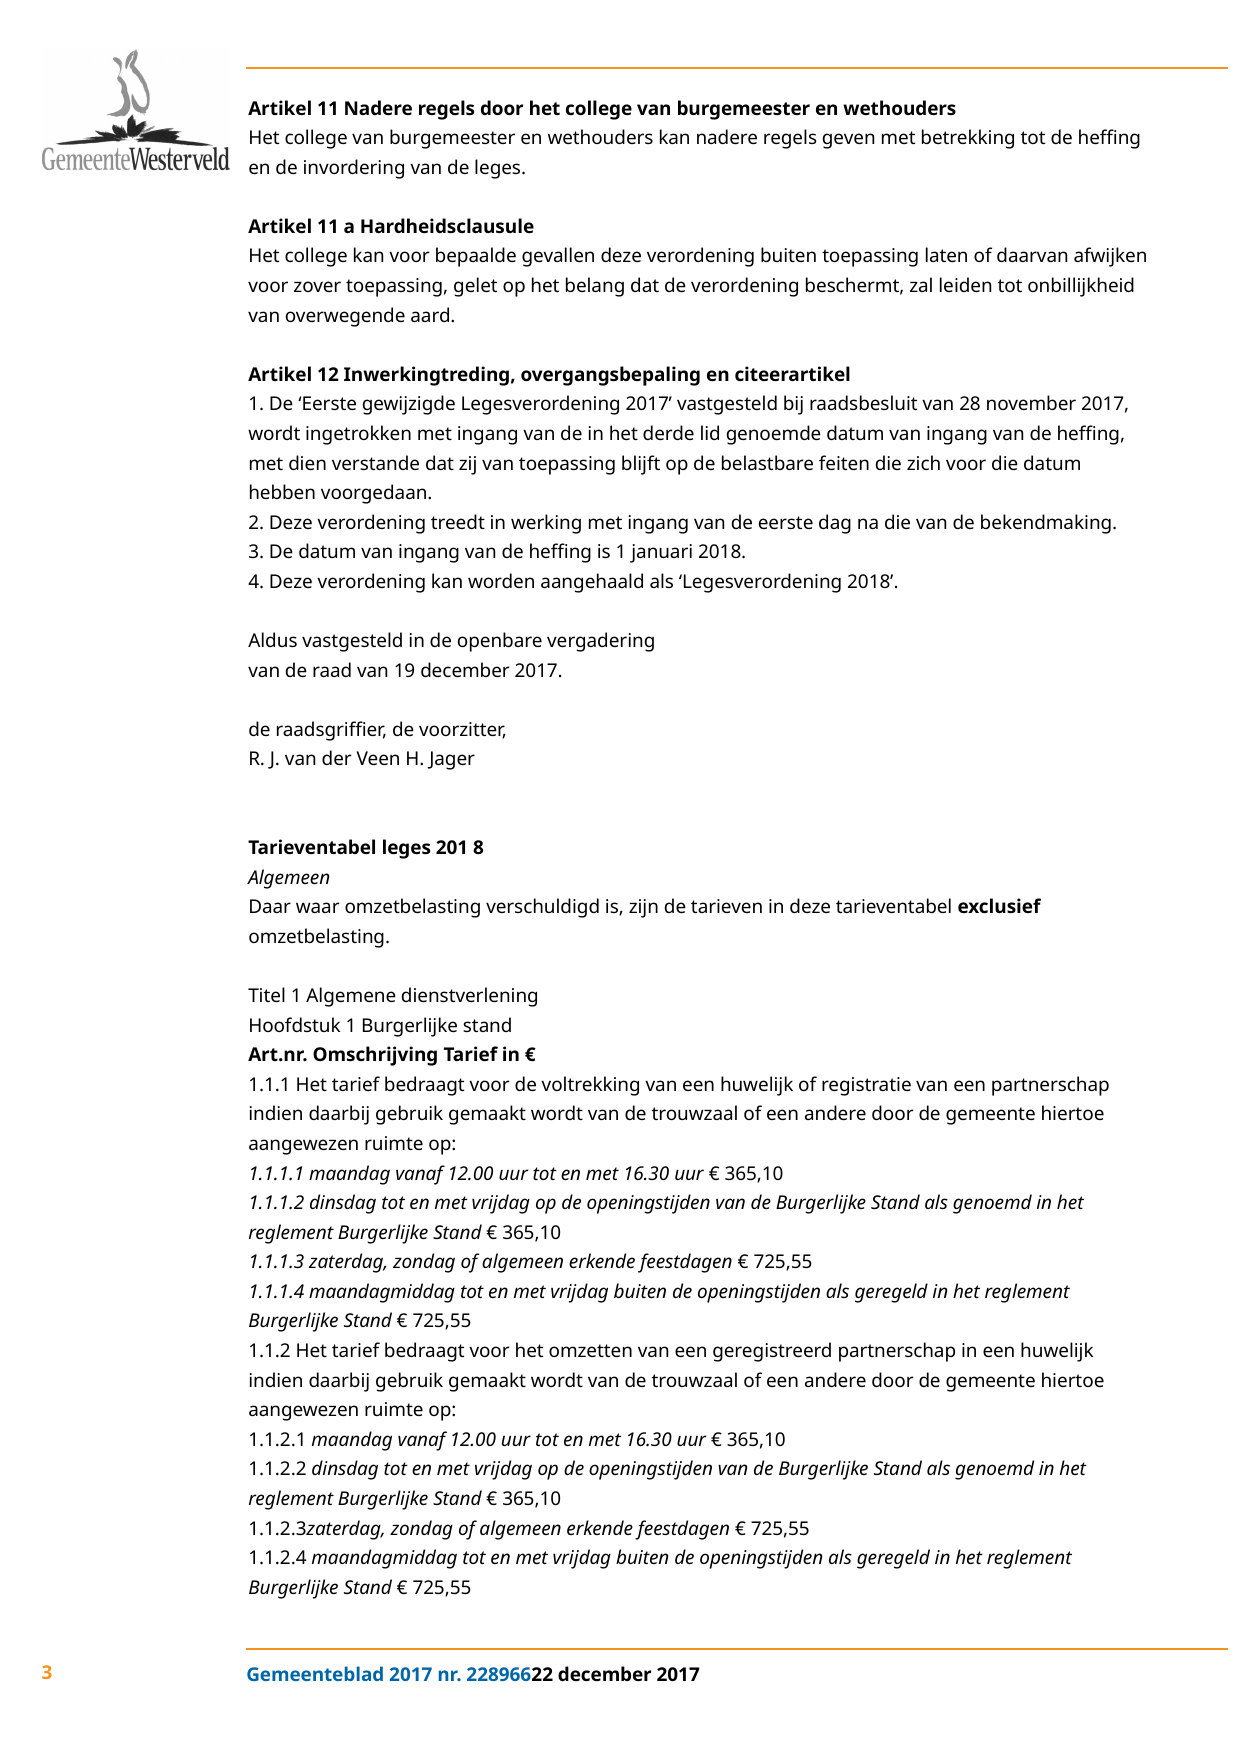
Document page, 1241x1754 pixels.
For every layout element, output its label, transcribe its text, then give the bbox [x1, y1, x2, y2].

picture [41, 47, 231, 172]
text Artikel 12 Inwerkingtreding, overgangsbepaling en citeerartikel [248, 361, 1152, 387]
text van de raad van 19 december 2017. [248, 657, 1152, 683]
text de raadsgriffier, de voorzitter, [248, 716, 1152, 742]
text Algemeen [248, 864, 1152, 890]
text 3. De datum van ingang van de heffing is 1 januari 2018. [248, 538, 1152, 564]
text 1.1.1.1 maandag vanaf 12.00 uur tot en met 16.30 uur € 365,10 [248, 1160, 1152, 1186]
text Hoofdstuk 1 Burgerlijke stand [248, 1012, 1152, 1038]
text Titel 1 Algemene dienstverlening [248, 982, 1152, 1008]
text Het college kan voor bepaalde gevallen deze verordening buiten toepassing laten of daarvan afwijken voor zover toepassing, gelet op het belang dat de verordening beschermt, zal leiden tot onbillijkheid van overwegende aard. [248, 243, 1152, 328]
text 1.1.1.2 dinsdag tot en met vrijdag op de openingstijden van de Burgerlijke Stand als genoemd in het reglement Burgerlijke Stand € 365,10 [248, 1189, 1152, 1245]
text R. J. van der Veen H. Jager [248, 746, 1152, 771]
text 4. Deze verordening kan worden aangehaald als ‘Legesverordening 2018’. [248, 568, 1152, 594]
text 1.1.2 Het tarief bedraagt voor het omzetten van een geregistreerd partnerschap in een huwelijk indien daarbij gebruik gemaakt wordt van de trouwzaal of een andere door de gemeente hiertoe aangewezen ruimte op: [248, 1337, 1152, 1422]
text 2. Deze verordening treedt in werking met ingang van de eerste dag na die van de bekendmaking. [248, 509, 1152, 535]
text Daar waar omzetbelasting verschuldigd is, zijn de tarieven in deze tarieventabel exclusief omzetbelasting. [248, 893, 1152, 949]
text 1.1.2.1 maandag vanaf 12.00 uur tot en met 16.30 uur € 365,10 [248, 1426, 1152, 1452]
text Artikel 11 a Hardheidsclausule [248, 213, 1152, 239]
text Tarieventabel leges 201 8 [248, 834, 1152, 860]
text 1.1.2.4 maandagmiddag tot en met vrijdag buiten de openingstijden als geregeld in het reglement Burgerlijke Stand € 725,55 [248, 1544, 1152, 1600]
text 1.1.2.3zaterdag, zondag of algemeen erkende feestdagen € 725,55 [248, 1515, 1152, 1541]
text 1.1.1 Het tarief bedraagt voor de voltrekking van een huwelijk of registratie van een partnerschap indien daarbij gebruik gemaakt wordt van de trouwzaal of een andere door de gemeente hiertoe aangewezen ruimte op: [248, 1071, 1152, 1156]
text 1.1.1.4 maandagmiddag tot en met vrijdag buiten de openingstijden als geregeld in het reglement Burgerlijke Stand € 725,55 [248, 1278, 1152, 1333]
text 1. De ‘Eerste gewijzigde Legesverordening 2017’ vastgesteld bij raadsbesluit van 28 november 2017, wordt ingetrokken met ingang van de in het derde lid genoemde datum van ingang van de heffing, met dien verstande dat zij van toepassing blijft op de belastbare feiten die zich voor die datum hebben voorgedaan. [248, 391, 1152, 505]
text 1.1.1.3 zaterdag, zondag of algemeen erkende feestdagen € 725,55 [248, 1248, 1152, 1274]
text 1.1.2.2 dinsdag tot en met vrijdag op de openingstijden van de Burgerlijke Stand als genoemd in het reglement Burgerlijke Stand € 365,10 [248, 1456, 1152, 1511]
text Het college van burgemeester en wethouders kan nadere regels geven met betrekking tot de heffing en de invordering van de leges. [248, 124, 1152, 180]
text Artikel 11 Nadere regels door het college van burgemeester en wethouders [248, 95, 1152, 121]
text Art.nr. Omschrijving Tarief in € [248, 1041, 1152, 1067]
text Aldus vastgesteld in de openbare vergadering [248, 627, 1152, 653]
